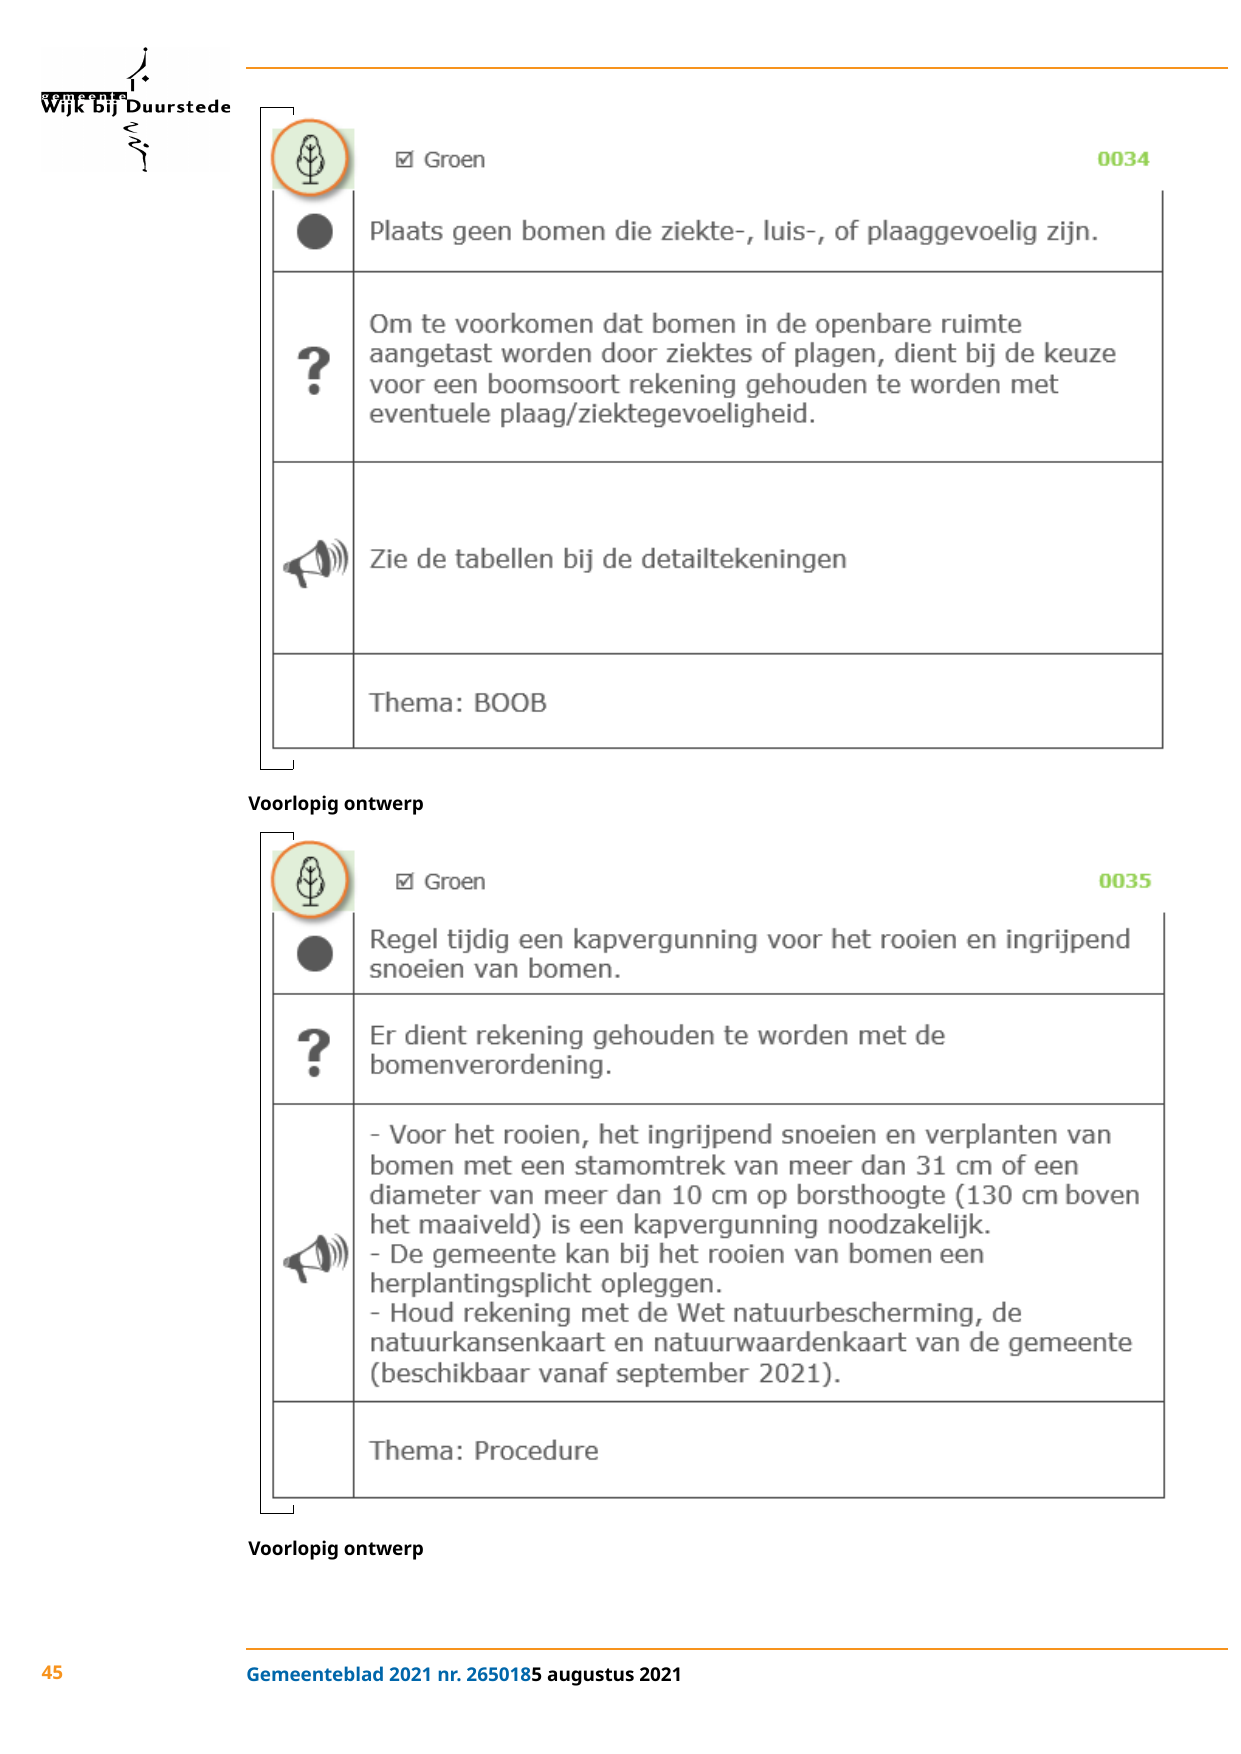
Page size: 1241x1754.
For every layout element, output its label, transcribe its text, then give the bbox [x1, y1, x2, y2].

picture [41, 47, 231, 172]
picture [268, 840, 1173, 1505]
picture [268, 115, 1173, 760]
text Voorlopig ontwerp [248, 1535, 1152, 1561]
text Voorlopig ontwerp [248, 790, 1152, 816]
